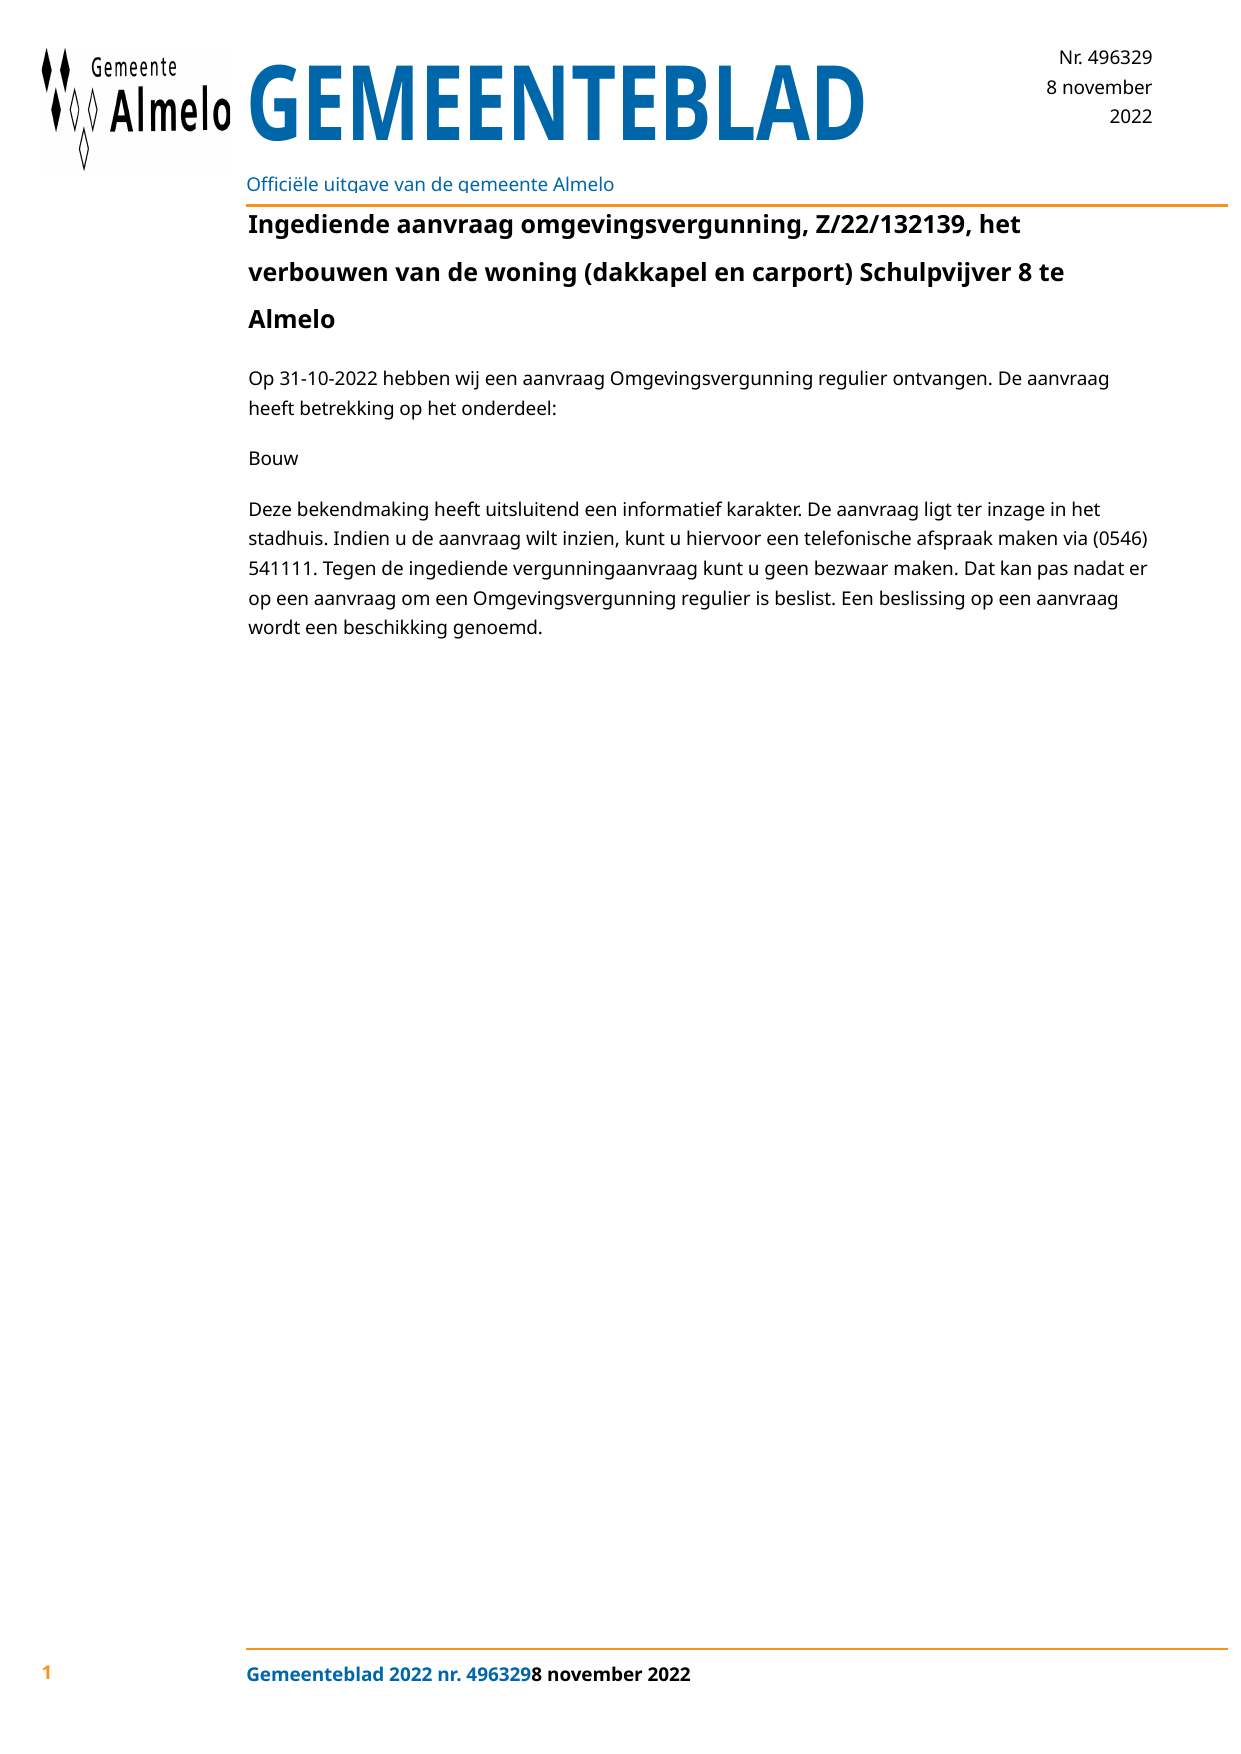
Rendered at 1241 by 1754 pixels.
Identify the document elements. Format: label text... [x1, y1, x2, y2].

picture [41, 47, 231, 172]
text Op 31-10-2022 hebben wij een aanvraag Omgevingsvergunning regulier ontvangen. De aanvraag heeft betrekking op het onderdeel: [248, 366, 1152, 421]
text Bouw [248, 446, 1152, 471]
text Deze bekendmaking heeft uitsluitend een informatief karakter. De aanvraag ligt ter inzage in het stadhuis. Indien u de aanvraag wilt inzien, kunt u hiervoor een telefonische afspraak maken via (0546) 541111. Tegen de ingediende vergunningaanvraag kunt u geen bezwaar maken. Dat kan pas nadat er op een aanvraag om een Omgevingsvergunning regulier is beslist. Een beslissing op een aanvraag wordt een beschikking genoemd. [248, 496, 1152, 640]
text Ingediende aanvraag omgevingsvergunning, Z/22/132139, het verbouwen van de woning (dakkapel en carport) Schulpvijver 8 te Almelo [248, 207, 1152, 336]
